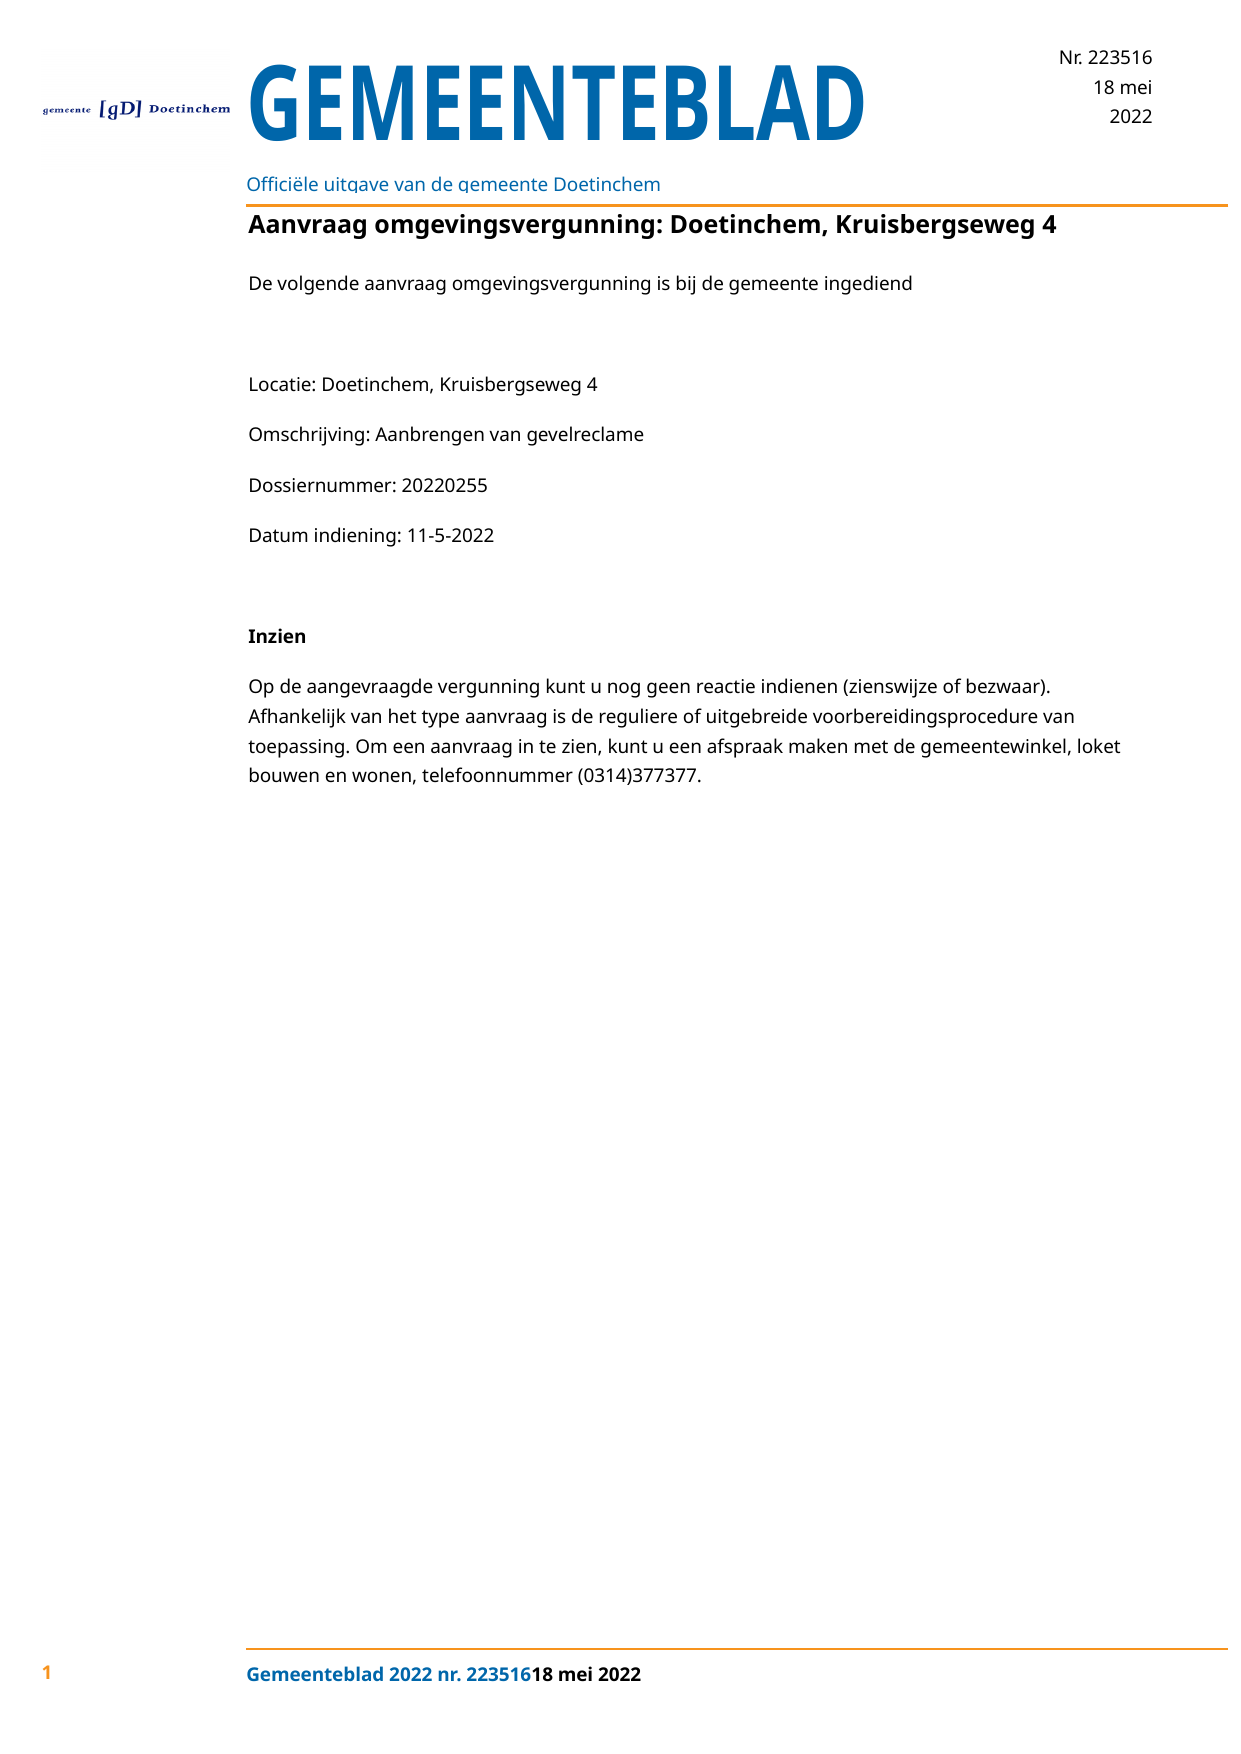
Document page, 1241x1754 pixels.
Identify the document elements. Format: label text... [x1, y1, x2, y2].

text De volgende aanvraag omgevingsvergunning is bij de gemeente ingediend [248, 270, 1152, 296]
text Dossiernummer: 20220255 [248, 472, 1152, 498]
picture [41, 47, 231, 172]
text Omschrijving: Aanbrengen van gevelreclame [248, 422, 1152, 447]
text Locatie: Doetinchem, Kruisbergseweg 4 [248, 371, 1152, 397]
text Op de aangevraagde vergunning kunt u nog geen reactie indienen (zienswijze of bezwaar). Afhankelijk van het type aanvraag is de reguliere of uitgebreide voorbereidingsprocedure van toepassing. Om een aanvraag in te zien, kunt u een afspraak maken met de gemeentewinkel, loket bouwen en wonen, telefoonnummer (0314)377377. [248, 674, 1152, 788]
text Aanvraag omgevingsvergunning: Doetinchem, Kruisbergseweg 4 [248, 207, 1152, 241]
text Inzien [248, 623, 1152, 649]
text Datum indiening: 11-5-2022 [248, 522, 1152, 548]
